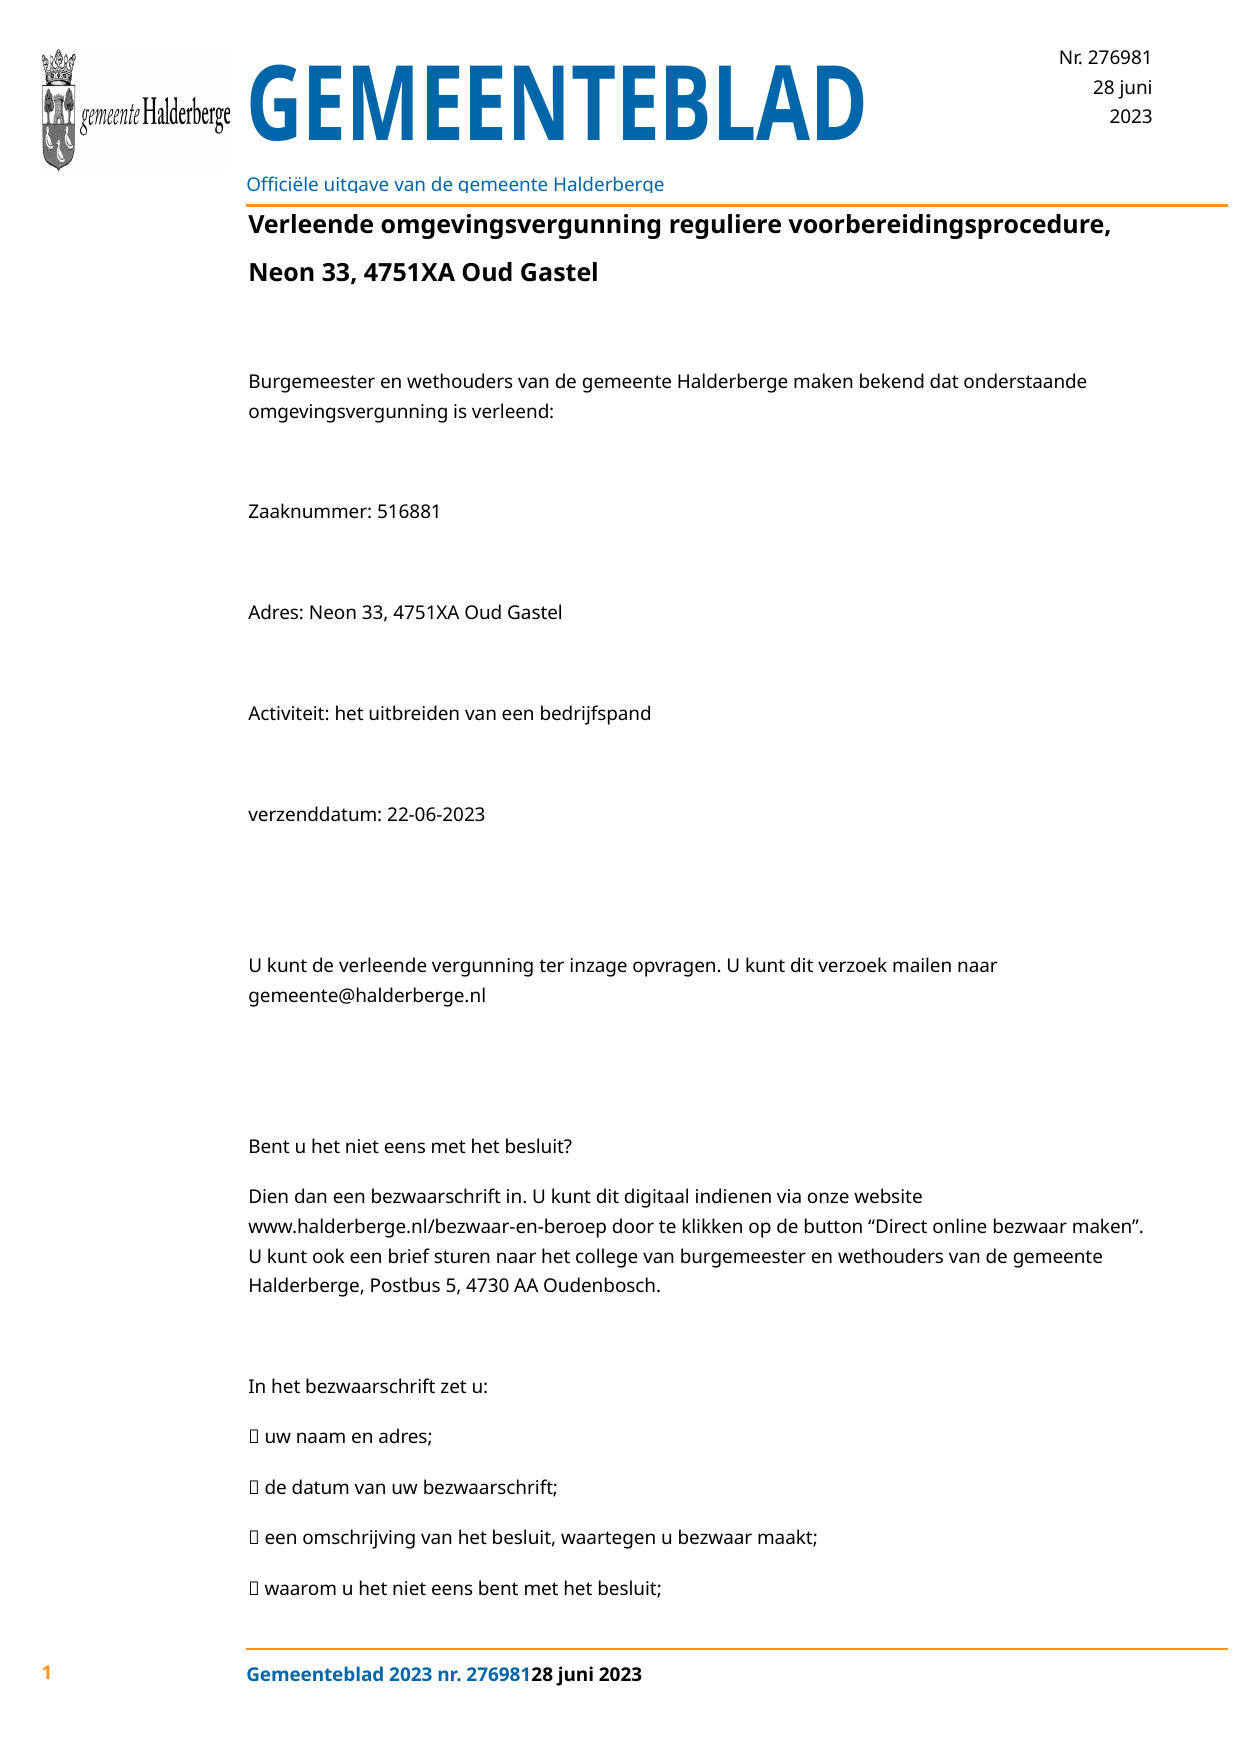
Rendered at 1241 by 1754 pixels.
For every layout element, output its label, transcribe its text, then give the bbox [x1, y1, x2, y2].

text Adres: Neon 33, 4751XA Oud Gastel [248, 599, 1152, 625]
text  uw naam en adres; [248, 1424, 1152, 1449]
text U kunt de verleende vergunning ter inzage opvragen. U kunt dit verzoek mailen naar gemeente@halderberge.nl [248, 952, 1152, 1008]
picture [41, 47, 231, 172]
text Burgemeester en wethouders van de gemeente Halderberge maken bekend dat onderstaande omgevingsvergunning is verleend: [248, 368, 1152, 424]
text  de datum van uw bezwaarschrift; [248, 1474, 1152, 1500]
text Zaaknummer: 516881 [248, 499, 1152, 524]
text  waarom u het niet eens bent met het besluit; [248, 1575, 1152, 1601]
text Dien dan een bezwaarschrift in. U kunt dit digitaal indienen via onze website www.halderberge.nl/bezwaar-en-beroep door te klikken op de button “Direct online bezwaar maken”. U kunt ook een brief sturen naar het college van burgemeester en wethouders van de gemeente Halderberge, Postbus 5, 4730 AA Oudenbosch. [248, 1184, 1152, 1298]
text Activiteit: het uitbreiden van een bedrijfspand [248, 700, 1152, 726]
text  een omschrijving van het besluit, waartegen u bezwaar maakt; [248, 1524, 1152, 1550]
text Verleende omgevingsvergunning reguliere voorbereidingsprocedure, Neon 33, 4751XA Oud Gastel [248, 207, 1152, 288]
text Bent u het niet eens met het besluit? [248, 1133, 1152, 1159]
text In het bezwaarschrift zet u: [248, 1373, 1152, 1399]
text verzenddatum: 22-06-2023 [248, 801, 1152, 827]
